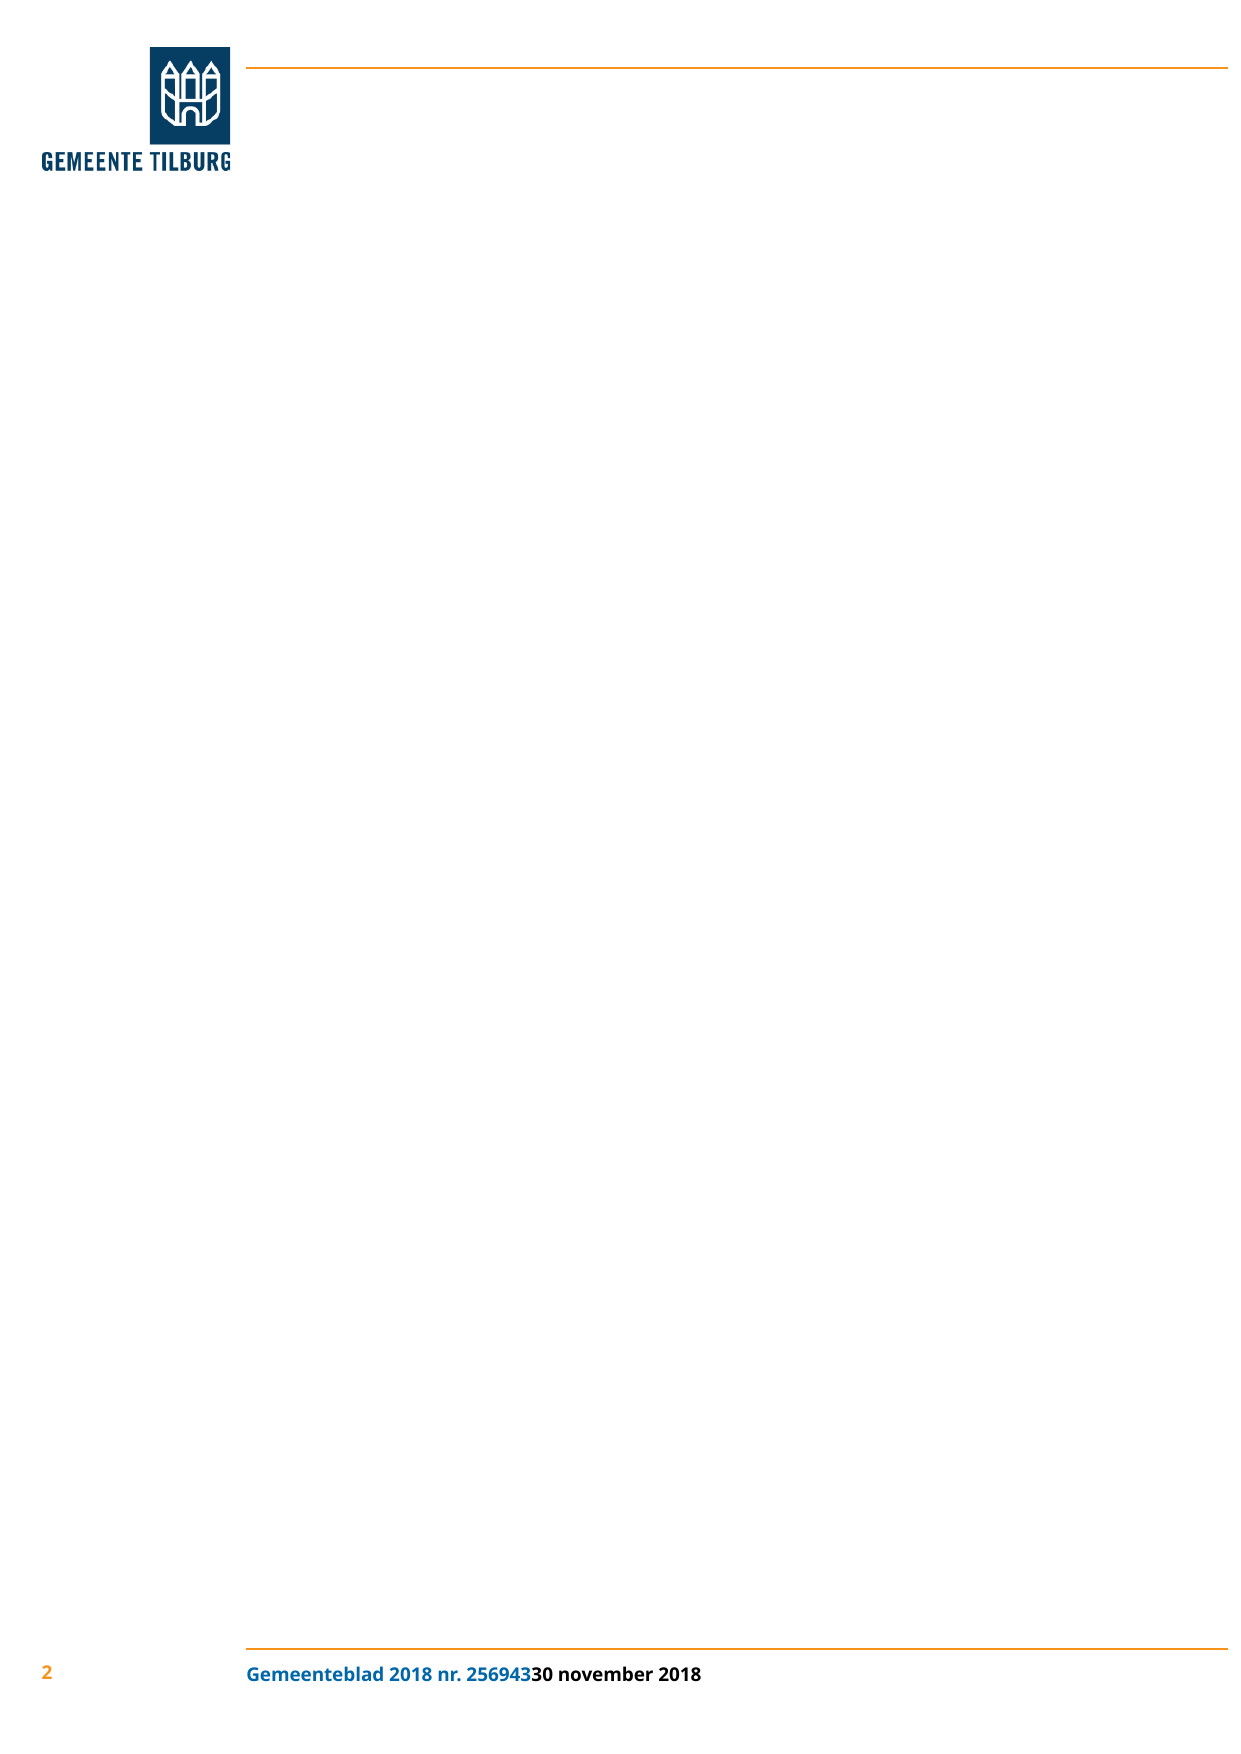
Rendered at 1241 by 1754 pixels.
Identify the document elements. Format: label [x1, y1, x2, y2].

picture [41, 47, 231, 172]
